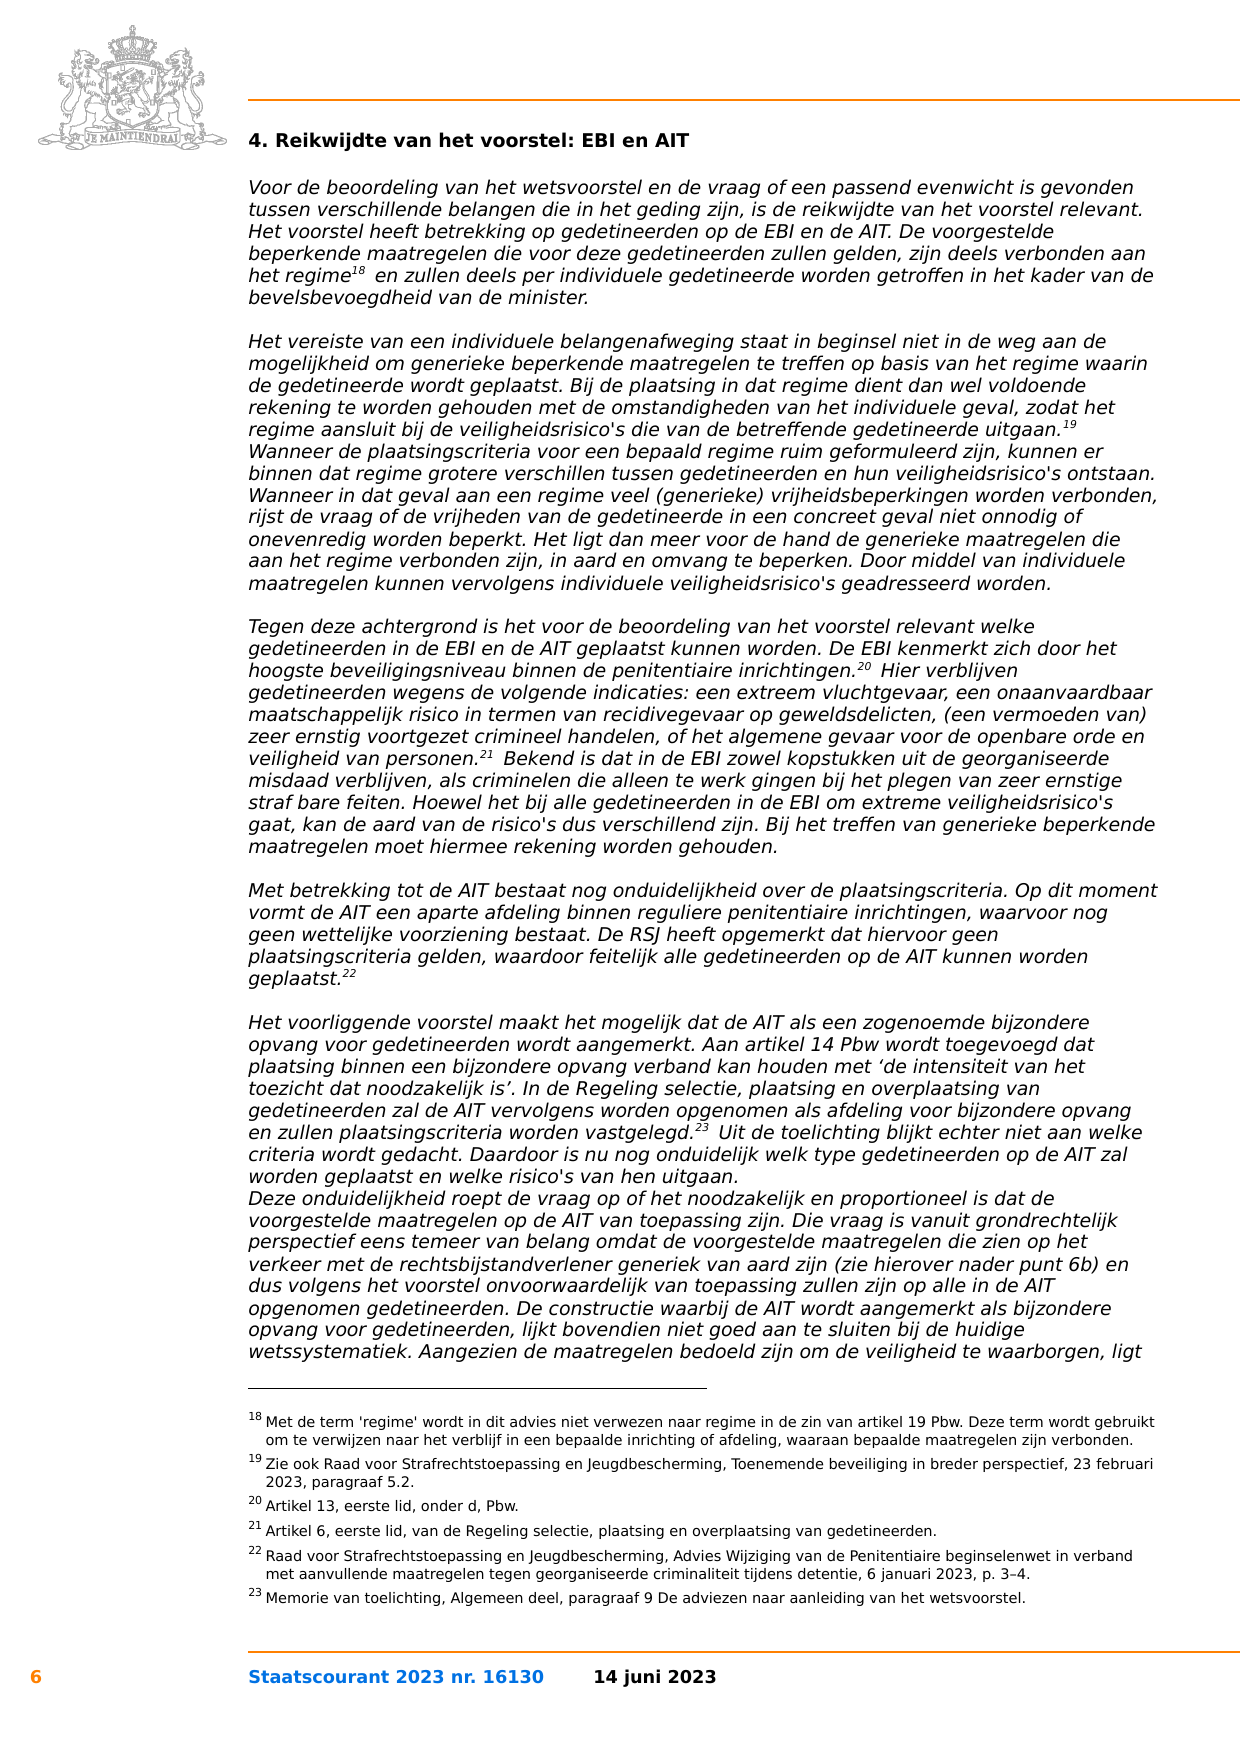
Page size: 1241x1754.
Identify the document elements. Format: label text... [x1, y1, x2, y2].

text Memorie van toelichting, Algemeen deel, paragraaf 9 De adviezen naar aanleiding van het wetsvoorstel. [248, 1586, 1163, 1608]
text Het voorliggende voorstel maakt het mogelijk dat de AIT als een zogenoemde bijzondere opvang voor gedetineerden wordt aangemerkt. Aan artikel 14 Pbw wordt toegevoegd dat plaatsing binnen een bijzondere opvang verband kan houden met ‘de intensiteit van het toezicht dat noodzakelijk is’. In de Regeling selectie, plaatsing en overplaatsing van gedetineerden zal de AIT vervolgens worden opgenomen als afdeling voor bijzondere opvang en zullen plaatsingscriteria worden vastgelegd. Uit de toelichting blijkt echter niet aan welke criteria wordt gedacht. Daardoor is nu nog onduidelijk welk type gedetineerden op de AIT zal worden geplaatst en welke risico's van hen uitgaan. [248, 1012, 1163, 1187]
text Voor de beoordeling van het wetsvoorstel en de vraag of een passend evenwicht is gevonden tussen verschillende belangen die in het geding zijn, is de reikwijdte van het voorstel relevant. Het voorstel heeft betrekking op gedetineerden op de EBI en de AIT. De voorgestelde beperkende maatregelen die voor deze gedetineerden zullen gelden, zijn deels verbonden aan het regime en zullen deels per individuele gedetineerde worden getroffen in het kader van de bevelsbevoegdheid van de minister. [248, 177, 1163, 309]
picture [38, 25, 227, 150]
text Deze onduidelijkheid roept de vraag op of het noodzakelijk en proportioneel is dat de voorgestelde maatregelen op de AIT van toepassing zijn. Die vraag is vanuit grondrechtelijk perspectief eens temeer van belang omdat de voorgestelde maatregelen die zien op het verkeer met de rechtsbijstandverlener generiek van aard zijn (zie hierover nader punt 6b) en dus volgens het voorstel onvoorwaardelijk van toepassing zullen zijn op alle in de AIT opgenomen gedetineerden. De constructie waarbij de AIT wordt aangemerkt als bijzondere opvang voor gedetineerden, lijkt bovendien niet goed aan te sluiten bij de huidige wetssystematiek. Aangezien de maatregelen bedoeld zijn om de veiligheid te waarborgen, ligt [248, 1187, 1163, 1363]
text Met de term 'regime' wordt in dit advies niet verwezen naar regime in de zin van artikel 19 Pbw. Deze term wordt gebruikt om te verwijzen naar het verblijf in een bepaalde inrichting of afdeling, waaraan bepaalde maatregelen zijn verbonden. [248, 1410, 1163, 1449]
text Zie ook Raad voor Strafrechtstoepassing en Jeugdbescherming, Toenemende beveiliging in breder perspectief, 23 februari 2023, paragraaf 5.2. [248, 1452, 1163, 1491]
text Raad voor Strafrechtstoepassing en Jeugdbescherming, Advies Wijziging van de Penitentiaire beginselenwet in verband met aanvullende maatregelen tegen georganiseerde criminaliteit tijdens detentie, 6 januari 2023, p. 3–4. [248, 1544, 1163, 1583]
text Het vereiste van een individuele belangenafweging staat in beginsel niet in de weg aan de mogelijkheid om generieke beperkende maatregelen te treffen op basis van het regime waarin de gedetineerde wordt geplaatst. Bij de plaatsing in dat regime dient dan wel voldoende rekening te worden gehouden met de omstandigheden van het individuele geval, zodat het regime aansluit bij de veiligheidsrisico's die van de betreffende gedetineerde uitgaan. Wanneer de plaatsingscriteria voor een bepaald regime ruim geformuleerd zijn, kunnen er binnen dat regime grotere verschillen tussen gedetineerden en hun veiligheidsrisico's ontstaan. Wanneer in dat geval aan een regime veel (generieke) vrijheidsbeperkingen worden verbonden, rijst de vraag of de vrijheden van de gedetineerde in een concreet geval niet onnodig of onevenredig worden beperkt. Het ligt dan meer voor de hand de generieke maatregelen die aan het regime verbonden zijn, in aard en omvang te beperken. Door middel van individuele maatregelen kunnen vervolgens individuele veiligheidsrisico's geadresseerd worden. [248, 331, 1163, 594]
text Artikel 6, eerste lid, van de Regeling selectie, plaatsing en overplaatsing van gedetineerden. [248, 1519, 1163, 1541]
subtitle 4. Reikwijdte van het voorstel: EBI en AIT [248, 130, 1163, 152]
text Artikel 13, eerste lid, onder d, Pbw. [248, 1494, 1163, 1516]
text Tegen deze achtergrond is het voor de beoordeling van het voorstel relevant welke gedetineerden in de EBI en de AIT geplaatst kunnen worden. De EBI kenmerkt zich door het hoogste beveiligingsniveau binnen de penitentiaire inrichtingen. Hier verblijven gedetineerden wegens de volgende indicaties: een extreem vluchtgevaar, een onaanvaardbaar maatschappelijk risico in termen van recidivegevaar op geweldsdelicten, (een vermoeden van) zeer ernstig voortgezet crimineel handelen, of het algemene gevaar voor de openbare orde en veiligheid van personen. Bekend is dat in de EBI zowel kopstukken uit de georganiseerde misdaad verblijven, als criminelen die alleen te werk gingen bij het plegen van zeer ernstige straf bare feiten. Hoewel het bij alle gedetineerden in de EBI om extreme veiligheidsrisico's gaat, kan de aard van de risico's dus verschillend zijn. Bij het treffen van generieke beperkende maatregelen moet hiermee rekening worden gehouden. [248, 616, 1163, 858]
text Met betrekking tot de AIT bestaat nog onduidelijkheid over de plaatsingscriteria. Op dit moment vormt de AIT een aparte afdeling binnen reguliere penitentiaire inrichtingen, waarvoor nog geen wettelijke voorziening bestaat. De RSJ heeft opgemerkt dat hiervoor geen plaatsingscriteria gelden, waardoor feitelijk alle gedetineerden op de AIT kunnen worden geplaatst. [248, 880, 1163, 990]
